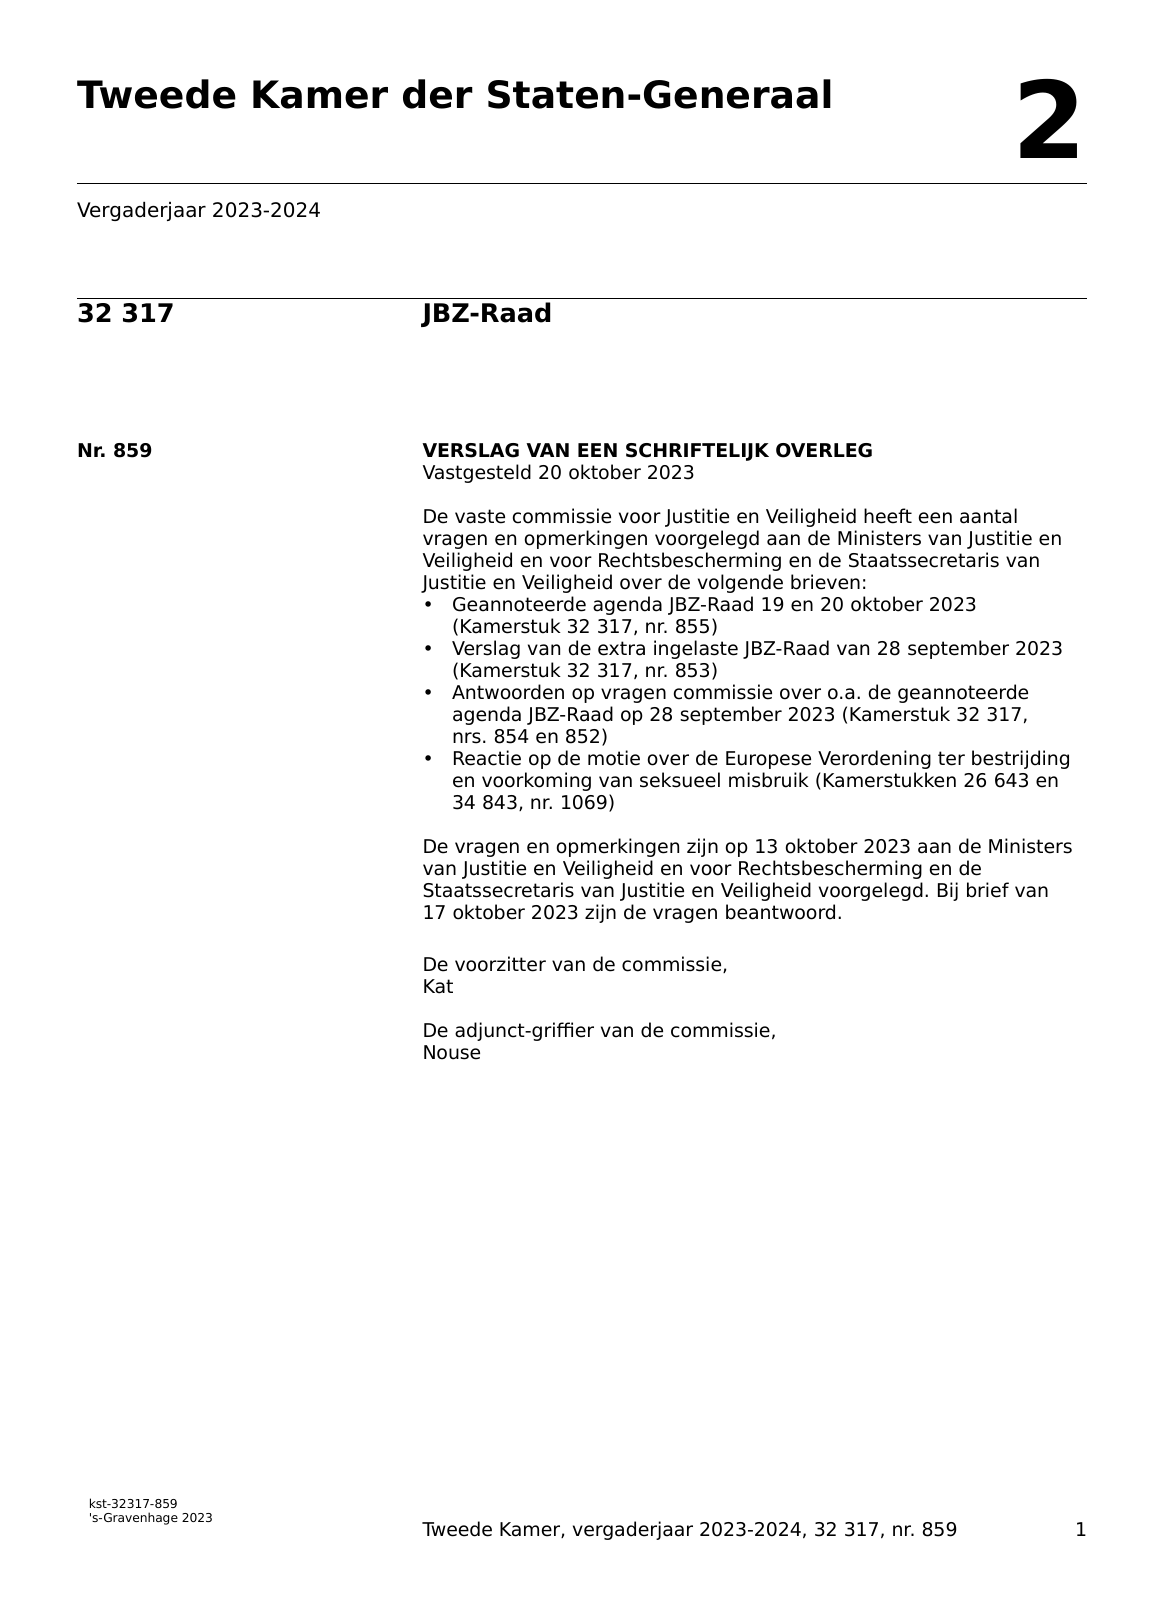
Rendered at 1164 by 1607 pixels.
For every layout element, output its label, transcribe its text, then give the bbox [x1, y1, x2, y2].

text De adjunct-griffier van de commissie, Nouse [422, 1020, 1087, 1064]
text De voorzitter van de commissie, Kat [422, 954, 1087, 998]
text • Reactie op de motie over de Europese Verordening ter bestrijding en voorkoming van seksueel misbruik (Kamerstukken 26 643 en 34 843, nr. 1069) [422, 748, 1087, 813]
text kst-32317-859 [88, 1497, 323, 1511]
text • Geannoteerde agenda JBZ-Raad 19 en 20 oktober 2023 (Kamerstuk 32 317, nr. 855) [422, 594, 1087, 638]
text De vaste commissie voor Justitie en Veiligheid heeft een aantal vragen en opmerkingen voorgelegd aan de Ministers van Justitie en Veiligheid en voor Rechtsbescherming en de Staatssecretaris van Justitie en Veiligheid over de volgende brieven: [422, 506, 1087, 594]
text 's-Gravenhage 2023 [88, 1511, 323, 1525]
subtitle 32 317 JBZ-Raad [77, 299, 1087, 329]
text • Antwoorden op vragen commissie over o.a. de geannoteerde agenda JBZ-Raad op 28 september 2023 (Kamerstuk 32 317, nrs. 854 en 852) [422, 682, 1087, 748]
text De vragen en opmerkingen zijn op 13 oktober 2023 aan de Ministers van Justitie en Veiligheid en voor Rechtsbescherming en de Staatssecretaris van Justitie en Veiligheid voorgelegd. Bij brief van 17 oktober 2023 zijn de vragen beantwoord. [422, 836, 1087, 924]
table_header 2 [886, 59, 1087, 183]
text • Verslag van de extra ingelaste JBZ-Raad van 28 september 2023 (Kamerstuk 32 317, nr. 853) [422, 638, 1087, 682]
table_cell Vergaderjaar 2023-2024 [77, 184, 1087, 298]
subtitle Nr. 859 VERSLAG VAN EEN SCHRIFTELIJK OVERLEG [77, 440, 1087, 462]
text Vastgesteld 20 oktober 2023 [422, 462, 1087, 484]
table_header Tweede Kamer der Staten-Generaal [77, 59, 886, 183]
